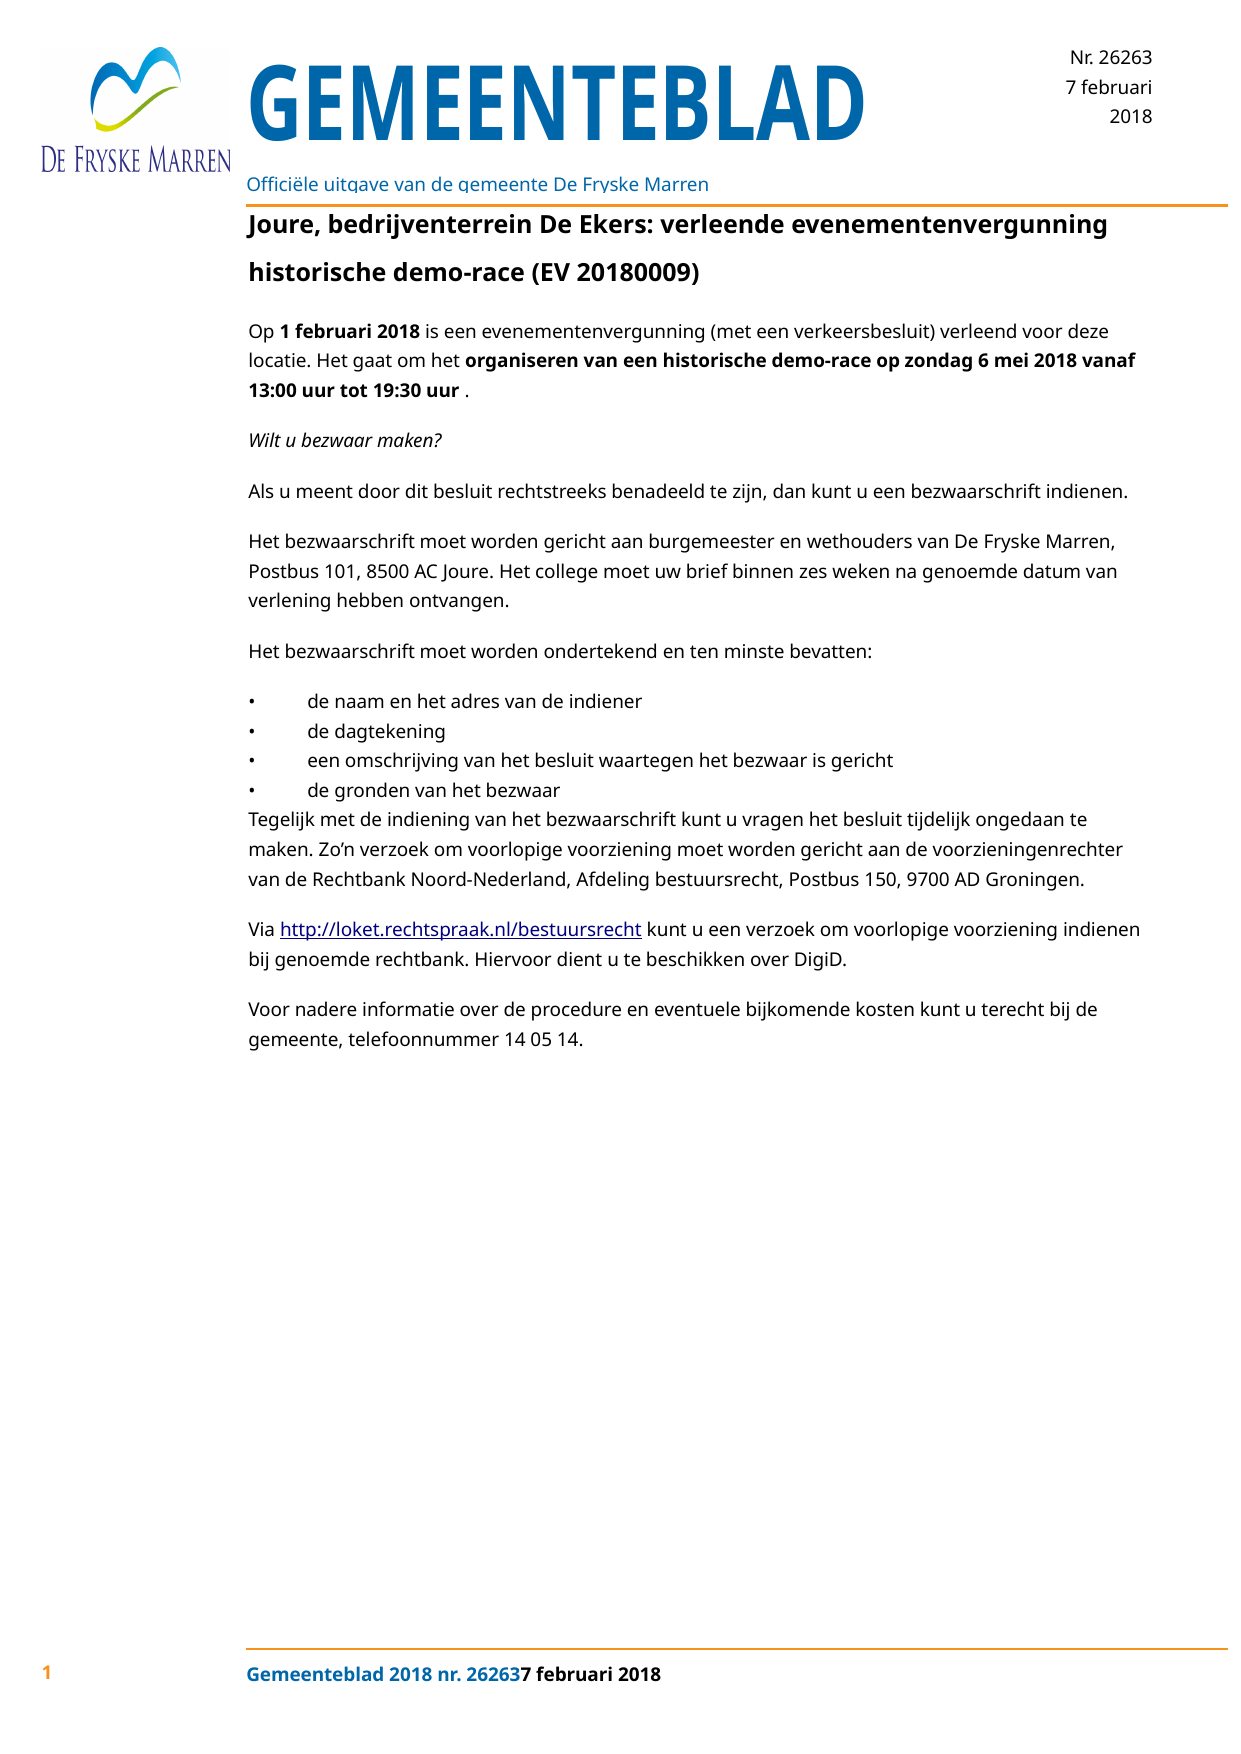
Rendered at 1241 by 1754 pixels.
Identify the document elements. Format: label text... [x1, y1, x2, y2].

text Het bezwaarschrift moet worden ondertekend en ten minste bevatten: [248, 638, 1152, 664]
list de gronden van het bezwaar [248, 777, 1152, 803]
text Als u meent door dit besluit rechtstreeks benadeeld te zijn, dan kunt u een bezwaarschrift indienen. [248, 478, 1152, 504]
picture [41, 47, 231, 172]
text Joure, bedrijventerrein De Ekers: verleende evenementenvergunning historische demo-race (EV 20180009) [248, 207, 1152, 288]
list een omschrijving van het besluit waartegen het bezwaar is gericht [248, 747, 1152, 773]
text Wilt u bezwaar maken? [248, 427, 1152, 453]
text Het bezwaarschrift moet worden gericht aan burgemeester en wethouders van De Fryske Marren, Postbus 101, 8500 AC Joure. Het college moet uw brief binnen zes weken na genoemde datum van verlening hebben ontvangen. [248, 528, 1152, 613]
text Tegelijk met de indiening van het bezwaarschrift kunt u vragen het besluit tijdelijk ongedaan te maken. Zo’n verzoek om voorlopige voorziening moet worden gericht aan de voorzieningenrechter van de Rechtbank Noord-Nederland, Afdeling bestuursrecht, Postbus 150, 9700 AD Groningen. [248, 807, 1152, 892]
text Via http://loket.rechtspraak.nl/bestuursrecht kunt u een verzoek om voorlopige voorziening indienen bij genoemde rechtbank. Hiervoor dient u te beschikken over DigiD. [248, 916, 1152, 972]
list de naam en het adres van de indiener [248, 688, 1152, 714]
text Voor nadere informatie over de procedure en eventuele bijkomende kosten kunt u terecht bij de gemeente, telefoonnummer 14 05 14. [248, 996, 1152, 1052]
text Op 1 februari 2018 is een evenementenvergunning (met een verkeersbesluit) verleend voor deze locatie. Het gaat om het organiseren van een historische demo-race op zondag 6 mei 2018 vanaf 13:00 uur tot 19:30 uur . [248, 318, 1152, 403]
list de dagtekening [248, 718, 1152, 744]
